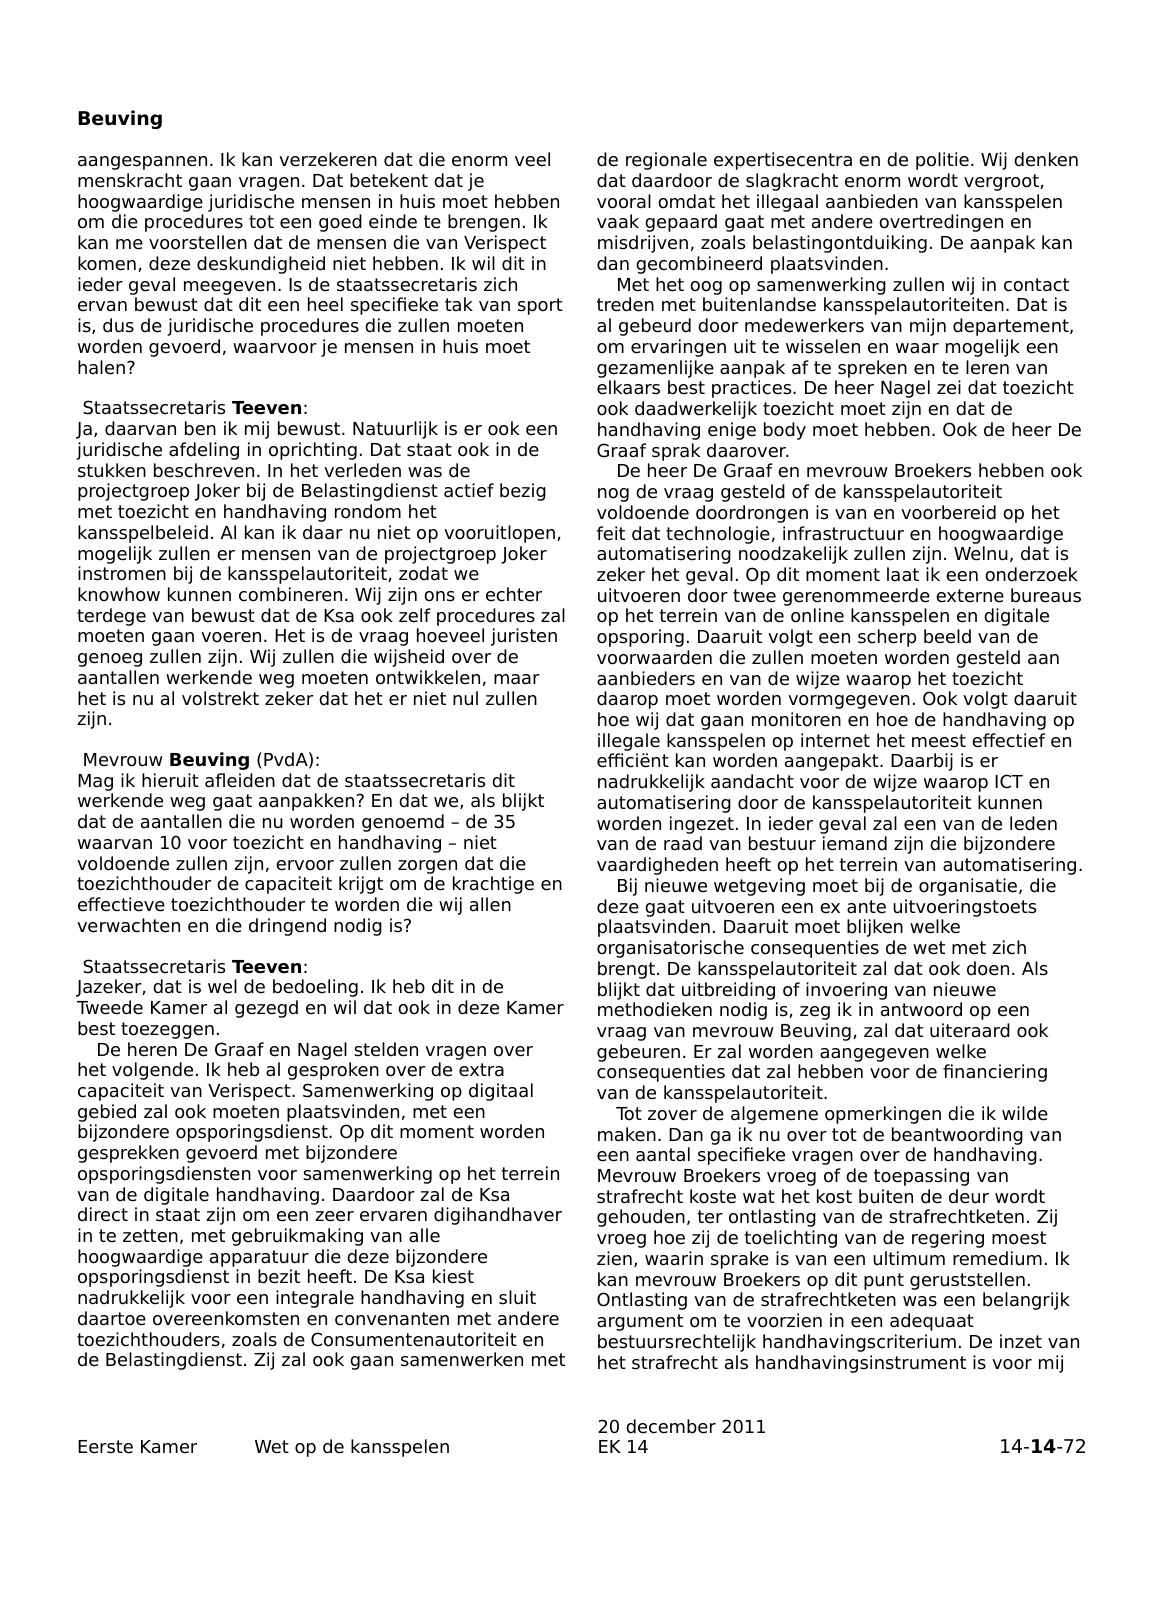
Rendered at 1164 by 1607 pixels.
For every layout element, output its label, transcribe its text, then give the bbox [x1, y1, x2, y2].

text Ja, daarvan ben ik mij bewust. Natuurlijk is er ook een juridische afdeling in oprichting. Dat staat ook in de stukken beschreven. In het verleden was de projectgroep Joker bij de Belastingdienst actief bezig met toezicht en handhaving rondom het kansspelbeleid. Al kan ik daar nu niet op vooruitlopen, mogelijk zullen er mensen van de projectgroep Joker instromen bij de kansspelautoriteit, zodat we knowhow kunnen combineren. Wij zijn ons er echter terdege van bewust dat de Ksa ook zelf procedures zal moeten gaan voeren. Het is de vraag hoeveel juristen genoeg zullen zijn. Wij zullen die wijsheid over de aantallen werkende weg moeten ontwikkelen, maar het is nu al volstrekt zeker dat het er niet nul zullen zijn. [77, 419, 567, 730]
text Met het oog op samenwerking zullen wij in contact treden met buitenlandse kansspelautoriteiten. Dat is al gebeurd door medewerkers van mijn departement, om ervaringen uit te wisselen en waar mogelijk een gezamenlijke aanpak af te spreken en te leren van elkaars best practices. De heer Nagel zei dat toezicht ook daadwerkelijk toezicht moet zijn en dat de handhaving enige body moet hebben. Ook de heer De Graaf sprak daarover. [596, 274, 1087, 461]
text Staatssecretaris Teeven: [77, 956, 567, 977]
text Bij nieuwe wetgeving moet bij de organisatie, die deze gaat uitvoeren een ex ante uitvoeringstoets plaatsvinden. Daaruit moet blijken welke organisatorische consequenties de wet met zich brengt. De kansspelautoriteit zal dat ook doen. Als blijkt dat uitbreiding of invoering van nieuwe methodieken nodig is, zeg ik in antwoord op een vraag van mevrouw Beuving, zal dat uiteraard ook gebeuren. Er zal worden aangegeven welke consequenties dat zal hebben voor de financiering van de kansspelautoriteit. [596, 876, 1087, 1104]
text Tot zover de algemene opmerkingen die ik wilde maken. Dan ga ik nu over tot de beantwoording van een aantal specifieke vragen over de handhaving. Mevrouw Broekers vroeg of de toepassing van strafrecht koste wat het kost buiten de deur wordt gehouden, ter ontlasting van de strafrechtketen. Zij vroeg hoe zij de toelichting van de regering moest zien, waarin sprake is van een ultimum remedium. Ik kan mevrouw Broekers op dit punt geruststellen. Ontlasting van de strafrechtketen was een belangrijk argument om te voorzien in een adequaat bestuursrechtelijk handhavingscriterium. De inzet van het strafrecht als handhavingsinstrument is voor mij [596, 1104, 1087, 1373]
text Jazeker, dat is wel de bedoeling. Ik heb dit in de Tweede Kamer al gezegd en wil dat ook in deze Kamer best toezeggen. [77, 977, 567, 1039]
text De heer De Graaf en mevrouw Broekers hebben ook nog de vraag gesteld of de kansspelautoriteit voldoende doordrongen is van en voorbereid op het feit dat technologie, infrastructuur en hoogwaardige automatisering noodzakelijk zullen zijn. Welnu, dat is zeker het geval. Op dit moment laat ik een onderzoek uitvoeren door twee gerenommeerde externe bureaus op het terrein van de online kansspelen en digitale opsporing. Daaruit volgt een scherp beeld van de voorwaarden die zullen moeten worden gesteld aan aanbieders en van de wijze waarop het toezicht daarop moet worden vormgegeven. Ook volgt daaruit hoe wij dat gaan monitoren en hoe de handhaving op illegale kansspelen op internet het meest effectief en efficiënt kan worden aangepakt. Daarbij is er nadrukkelijk aandacht voor de wijze waarop ICT en automatisering door de kansspelautoriteit kunnen worden ingezet. In ieder geval zal een van de leden van de raad van bestuur iemand zijn die bijzondere vaardigheden heeft op het terrein van automatisering. [596, 461, 1087, 876]
text aangespannen. Ik kan verzekeren dat die enorm veel menskracht gaan vragen. Dat betekent dat je hoogwaardige juridische mensen in huis moet hebben om die procedures tot een goed einde te brengen. Ik kan me voorstellen dat de mensen die van Verispect komen, deze deskundigheid niet hebben. Ik wil dit in ieder geval meegeven. Is de staatssecretaris zich ervan bewust dat dit een heel specifieke tak van sport is, dus de juridische procedures die zullen moeten worden gevoerd, waarvoor je mensen in huis moet halen? [77, 150, 567, 378]
text Staatssecretaris Teeven: [77, 398, 567, 419]
text de regionale expertisecentra en de politie. Wij denken dat daardoor de slagkracht enorm wordt vergroot, vooral omdat het illegaal aanbieden van kansspelen vaak gepaard gaat met andere overtredingen en misdrijven, zoals belastingontduiking. De aanpak kan dan gecombineerd plaatsvinden. [596, 150, 1087, 274]
text Mevrouw Beuving (PvdA): [77, 750, 567, 771]
text De heren De Graaf en Nagel stelden vragen over het volgende. Ik heb al gesproken over de extra capaciteit van Verispect. Samenwerking op digitaal gebied zal ook moeten plaatsvinden, met een bijzondere opsporingsdienst. Op dit moment worden gesprekken gevoerd met bijzondere opsporingsdiensten voor samenwerking op het terrein van de digitale handhaving. Daardoor zal de Ksa direct in staat zijn om een zeer ervaren digihandhaver in te zetten, met gebruikmaking van alle hoogwaardige apparatuur die deze bijzondere opsporingsdienst in bezit heeft. De Ksa kiest nadrukkelijk voor een integrale handhaving en sluit daartoe overeenkomsten en convenanten met andere toezichthouders, zoals de Consumentenautoriteit en de Belastingdienst. Zij zal ook gaan samenwerken met [77, 1039, 567, 1371]
text Mag ik hieruit afleiden dat de staatssecretaris dit werkende weg gaat aanpakken? En dat we, als blijkt dat de aantallen die nu worden genoemd – de 35 waarvan 10 voor toezicht en handhaving – niet voldoende zullen zijn, ervoor zullen zorgen dat die toezichthouder de capaciteit krijgt om de krachtige en effectieve toezichthouder te worden die wij allen verwachten en die dringend nodig is? [77, 771, 567, 936]
